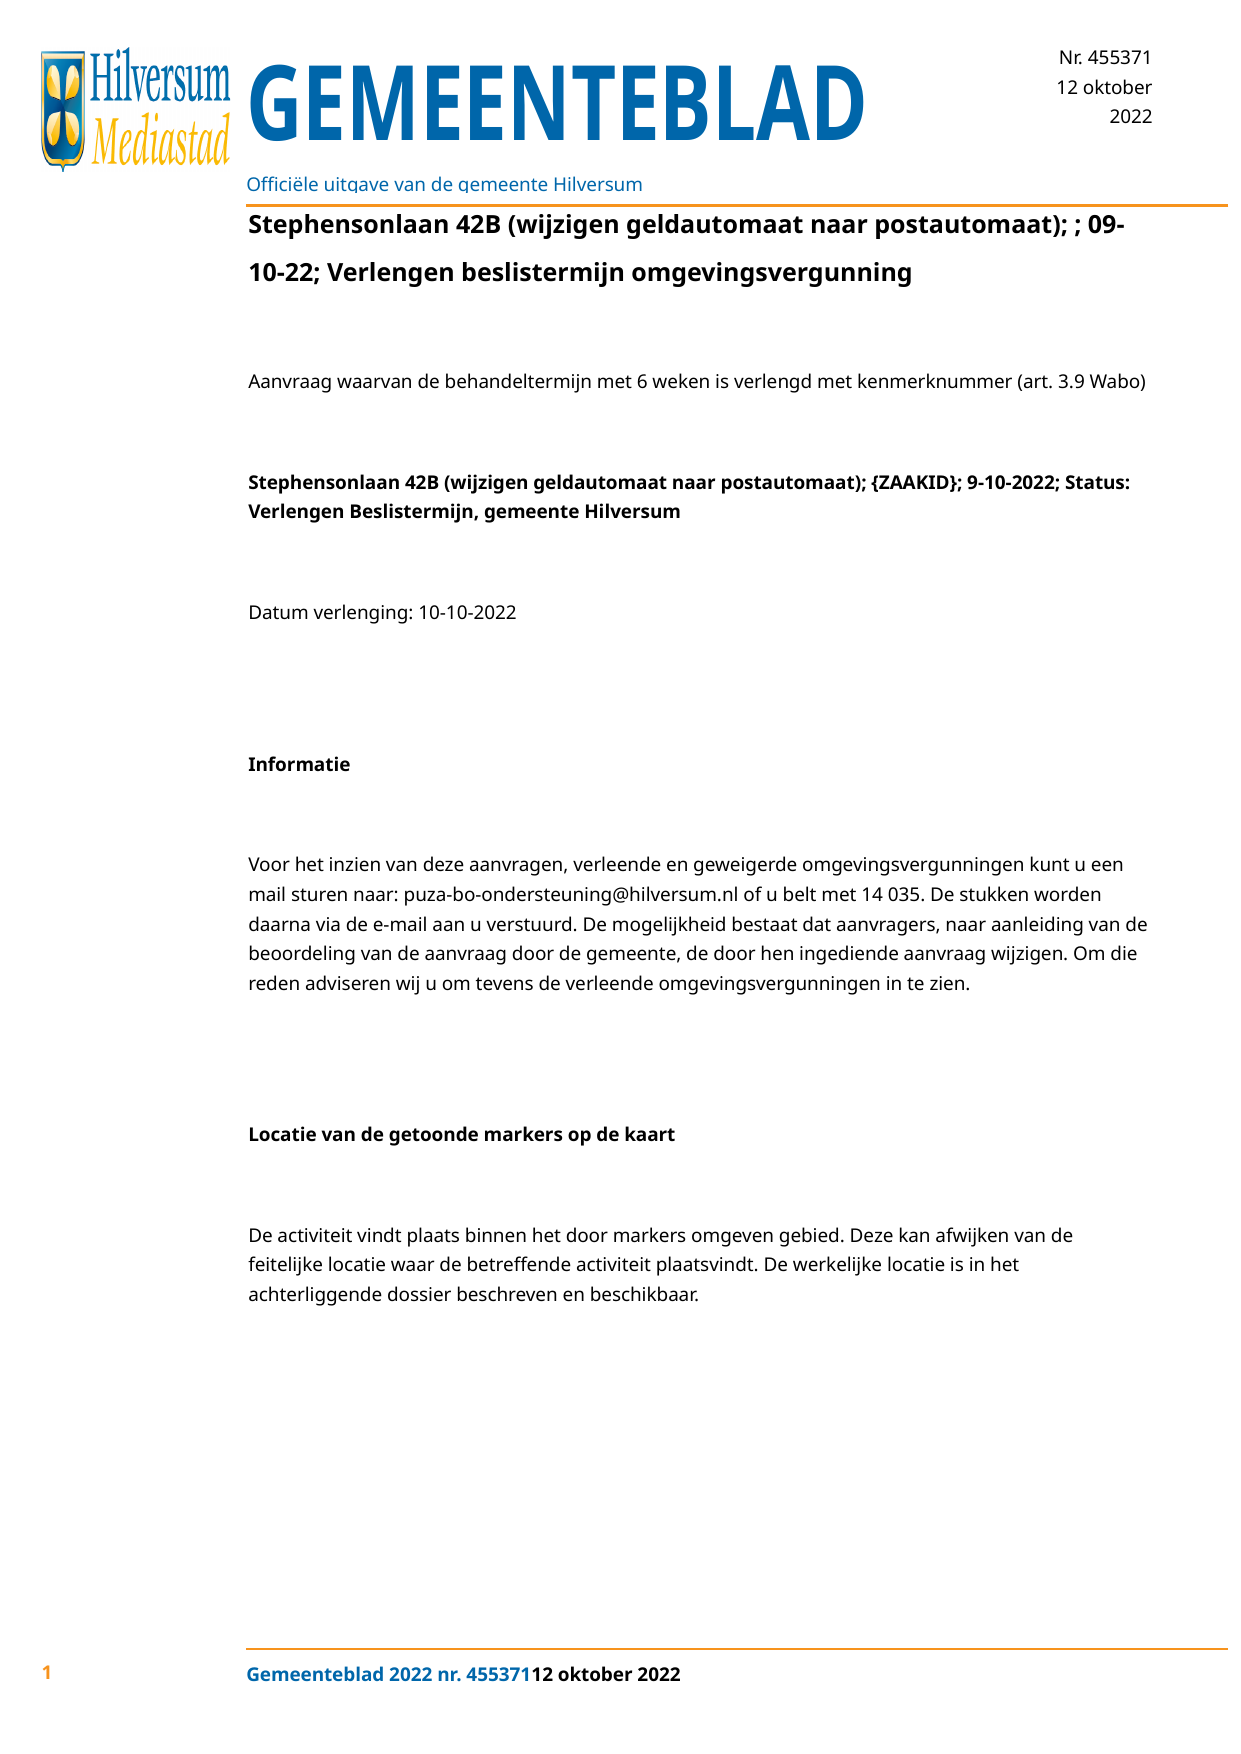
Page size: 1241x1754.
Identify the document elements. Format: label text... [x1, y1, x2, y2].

text Locatie van de getoonde markers op de kaart [248, 1121, 1152, 1147]
text Stephensonlaan 42B (wijzigen geldautomaat naar postautomaat); ; 09-10-22; Verlengen beslistermijn omgevingsvergunning [248, 207, 1152, 288]
text Informatie [248, 751, 1152, 777]
text Voor het inzien van deze aanvragen, verleende en geweigerde omgevingsvergunningen kunt u een mail sturen naar: puza-bo-ondersteuning@hilversum.nl of u belt met 14 035. De stukken worden daarna via de e-mail aan u verstuurd. De mogelijkheid bestaat dat aanvragers, naar aanleiding van de beoordeling van de aanvraag door de gemeente, de door hen ingediende aanvraag wijzigen. Om die reden adviseren wij u om tevens de verleende omgevingsvergunningen in te zien. [248, 852, 1152, 996]
picture [41, 47, 231, 172]
text Datum verlenging: 10-10-2022 [248, 599, 1152, 625]
text De activiteit vindt plaats binnen het door markers omgeven gebied. Deze kan afwijken van de feitelijke locatie waar de betreffende activiteit plaatsvindt. De werkelijke locatie is in het achterliggende dossier beschreven en beschikbaar. [248, 1222, 1152, 1307]
text Aanvraag waarvan de behandeltermijn met 6 weken is verlengd met kenmerknummer (art. 3.9 Wabo) [248, 368, 1152, 394]
text Stephensonlaan 42B (wijzigen geldautomaat naar postautomaat); {ZAAKID}; 9-10-2022; Status: Verlengen Beslistermijn, gemeente Hilversum [248, 469, 1152, 524]
